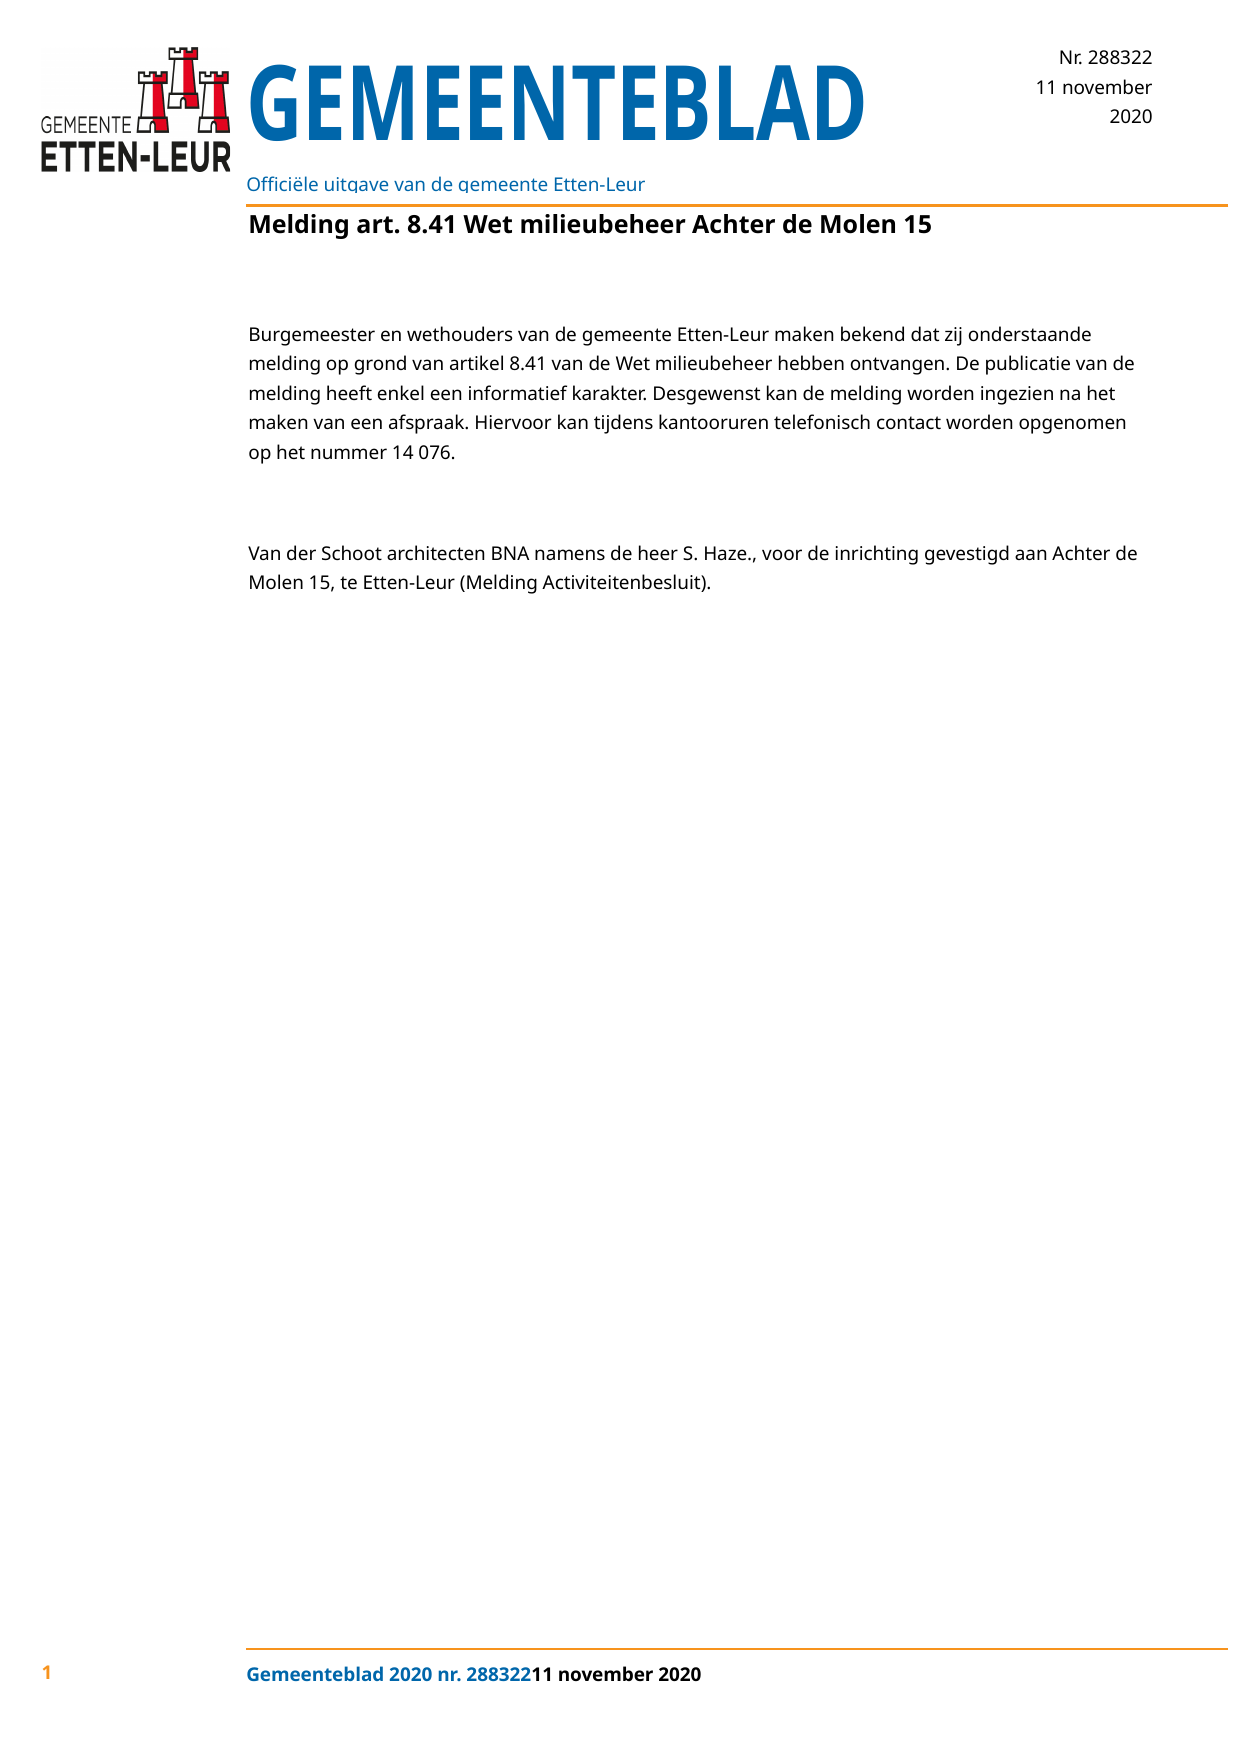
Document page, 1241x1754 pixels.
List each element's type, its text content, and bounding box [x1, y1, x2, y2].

text Burgemeester en wethouders van de gemeente Etten-Leur maken bekend dat zij onderstaande melding op grond van artikel 8.41 van de Wet milieubeheer hebben ontvangen. De publicatie van de melding heeft enkel een informatief karakter. Desgewenst kan de melding worden ingezien na het maken van een afspraak. Hiervoor kan tijdens kantooruren telefonisch contact worden opgenomen op het nummer 14 076. [248, 321, 1152, 465]
picture [41, 47, 231, 172]
text Van der Schoot architecten BNA namens de heer S. Haze., voor de inrichting gevestigd aan Achter de Molen 15, te Etten-Leur (Melding Activiteitenbesluit). [248, 540, 1152, 595]
text Melding art. 8.41 Wet milieubeheer Achter de Molen 15 [248, 207, 1152, 241]
